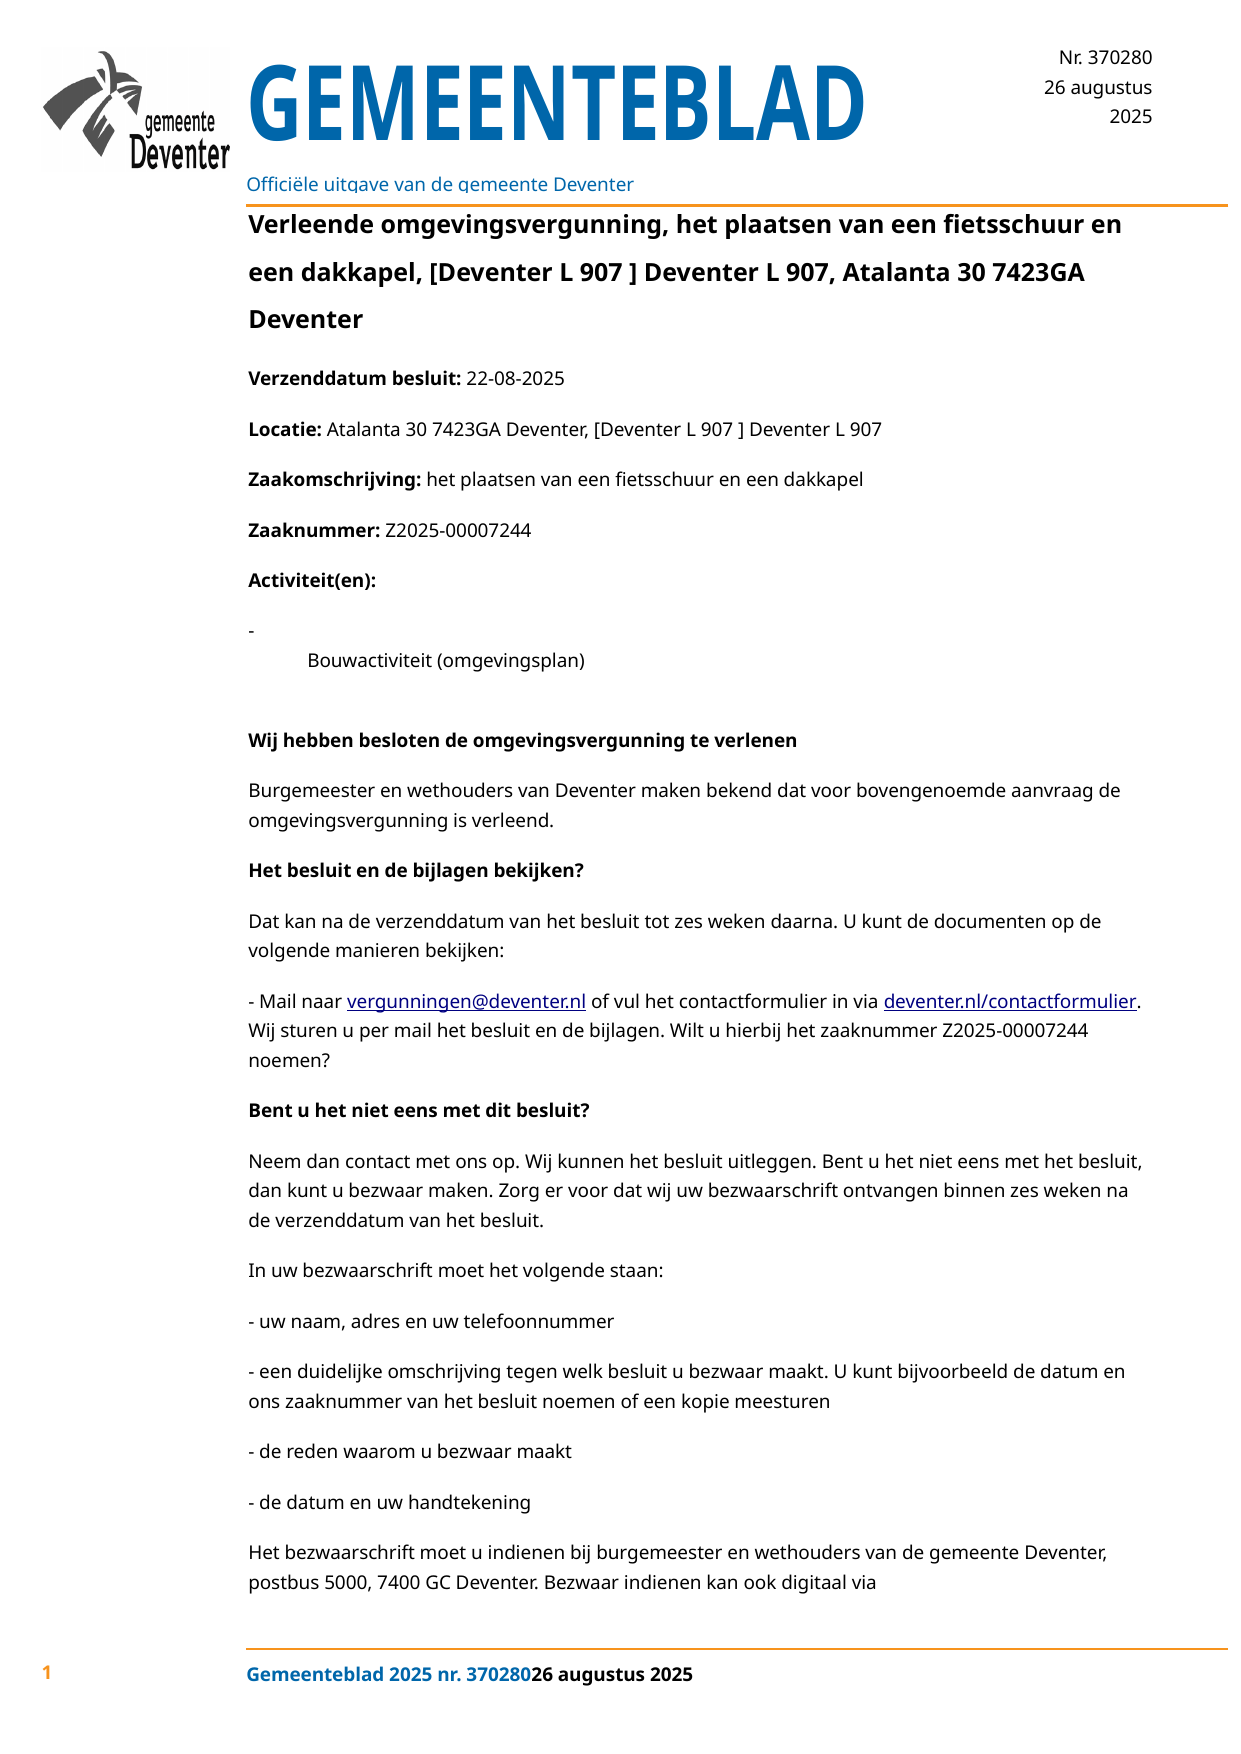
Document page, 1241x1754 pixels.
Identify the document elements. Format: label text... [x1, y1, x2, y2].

text Activiteit(en): [248, 567, 1152, 593]
picture [41, 47, 231, 172]
text - een duidelijke omschrijving tegen welk besluit u bezwaar maakt. U kunt bijvoorbeeld de datum en ons zaaknummer van het besluit noemen of een kopie meesturen [248, 1358, 1152, 1414]
text Neem dan contact met ons op. Wij kunnen het besluit uitleggen. Bent u het niet eens met het besluit, dan kunt u bezwaar maken. Zorg er voor dat wij uw bezwaarschrift ontvangen binnen zes weken na de verzenddatum van het besluit. [248, 1148, 1152, 1233]
text Verzenddatum besluit: 22-08-2025 [248, 366, 1152, 391]
text - de reden waarom u bezwaar maakt [248, 1438, 1152, 1464]
text Zaakomschrijving: het plaatsen van een fietsschuur en een dakkapel [248, 466, 1152, 492]
text Locatie: Atalanta 30 7423GA Deventer, [Deventer L 907 ] Deventer L 907 [248, 416, 1152, 442]
text Wij hebben besloten de omgevingsvergunning te verlenen [248, 727, 1152, 753]
text In uw bezwaarschrift moet het volgende staan: [248, 1258, 1152, 1283]
list Bouwactiviteit (omgevingsplan) [248, 647, 1152, 673]
text Burgemeester en wethouders van Deventer maken bekend dat voor bovengenoemde aanvraag de omgevingsvergunning is verleend. [248, 778, 1152, 833]
text Bent u het niet eens met dit besluit? [248, 1098, 1152, 1123]
text Zaaknummer: Z2025-00007244 [248, 517, 1152, 542]
text - Mail naar vergunningen@deventer.nl of vul het contactformulier in via deventer.nl/contactformulier. Wij sturen u per mail het besluit en de bijlagen. Wilt u hierbij het zaaknummer Z2025-00007244 noemen? [248, 988, 1152, 1073]
text - de datum en uw handtekening [248, 1489, 1152, 1514]
text Dat kan na de verzenddatum van het besluit tot zes weken daarna. U kunt de documenten op de volgende manieren bekijken: [248, 908, 1152, 963]
text Verleende omgevingsvergunning, het plaatsen van een fietsschuur en een dakkapel, [Deventer L 907 ] Deventer L 907, Atalanta 30 7423GA Deventer [248, 207, 1152, 336]
text Het besluit en de bijlagen bekijken? [248, 858, 1152, 883]
text Het bezwaarschrift moet u indienen bij burgemeester en wethouders van de gemeente Deventer, postbus 5000, 7400 GC Deventer. Bezwaar indienen kan ook digitaal via [248, 1539, 1152, 1594]
text - uw naam, adres en uw telefoonnummer [248, 1308, 1152, 1334]
